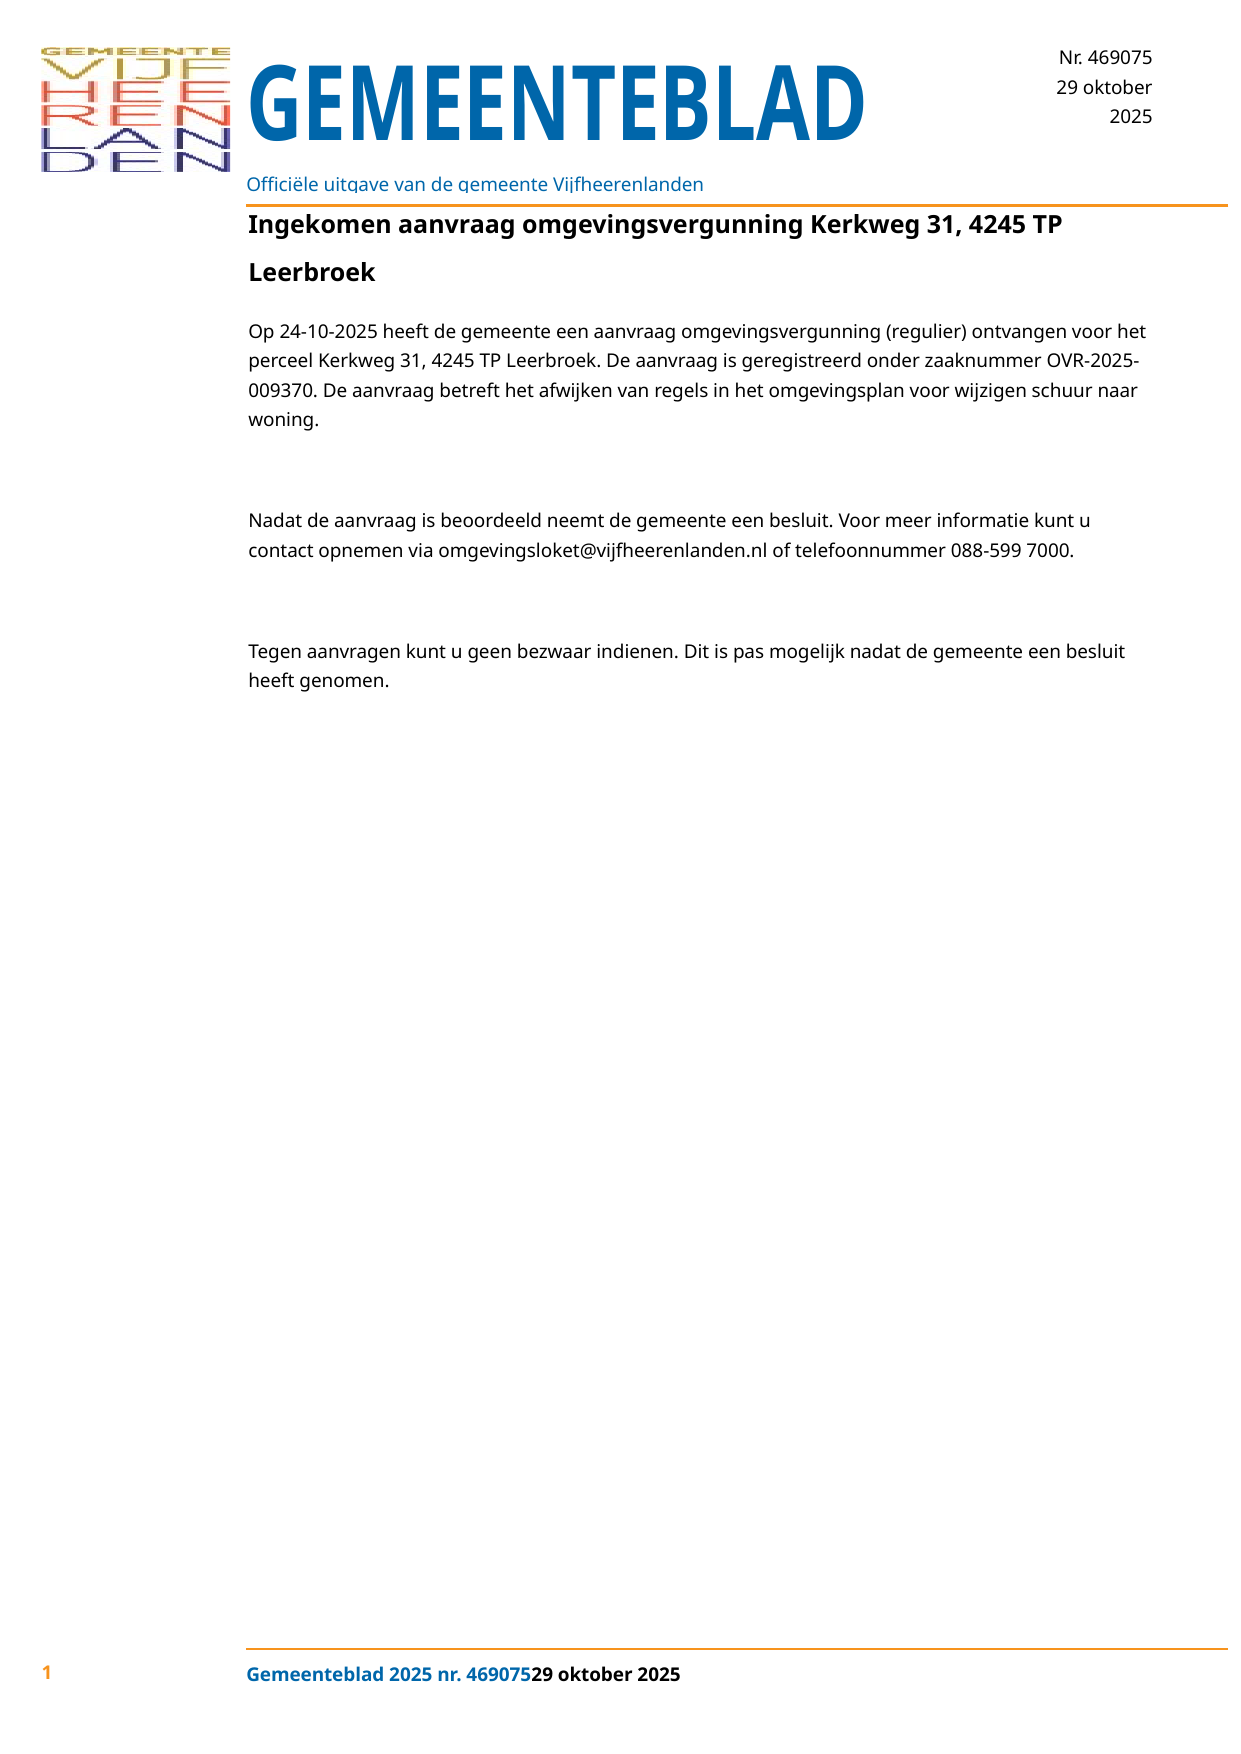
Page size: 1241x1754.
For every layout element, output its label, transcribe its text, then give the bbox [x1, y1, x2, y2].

picture [41, 47, 231, 172]
text Ingekomen aanvraag omgevingsvergunning Kerkweg 31, 4245 TP Leerbroek [248, 207, 1152, 288]
text Op 24-10-2025 heeft de gemeente een aanvraag omgevingsvergunning (regulier) ontvangen voor het perceel Kerkweg 31, 4245 TP Leerbroek. De aanvraag is geregistreerd onder zaaknummer OVR-2025-009370. De aanvraag betreft het afwijken van regels in het omgevingsplan voor wijzigen schuur naar woning. [248, 318, 1152, 432]
text Tegen aanvragen kunt u geen bezwaar indienen. Dit is pas mogelijk nadat de gemeente een besluit heeft genomen. [248, 638, 1152, 693]
text Nadat de aanvraag is beoordeeld neemt de gemeente een besluit. Voor meer informatie kunt u contact opnemen via omgevingsloket@vijfheerenlanden.nl of telefoonnummer 088-599 7000. [248, 507, 1152, 563]
